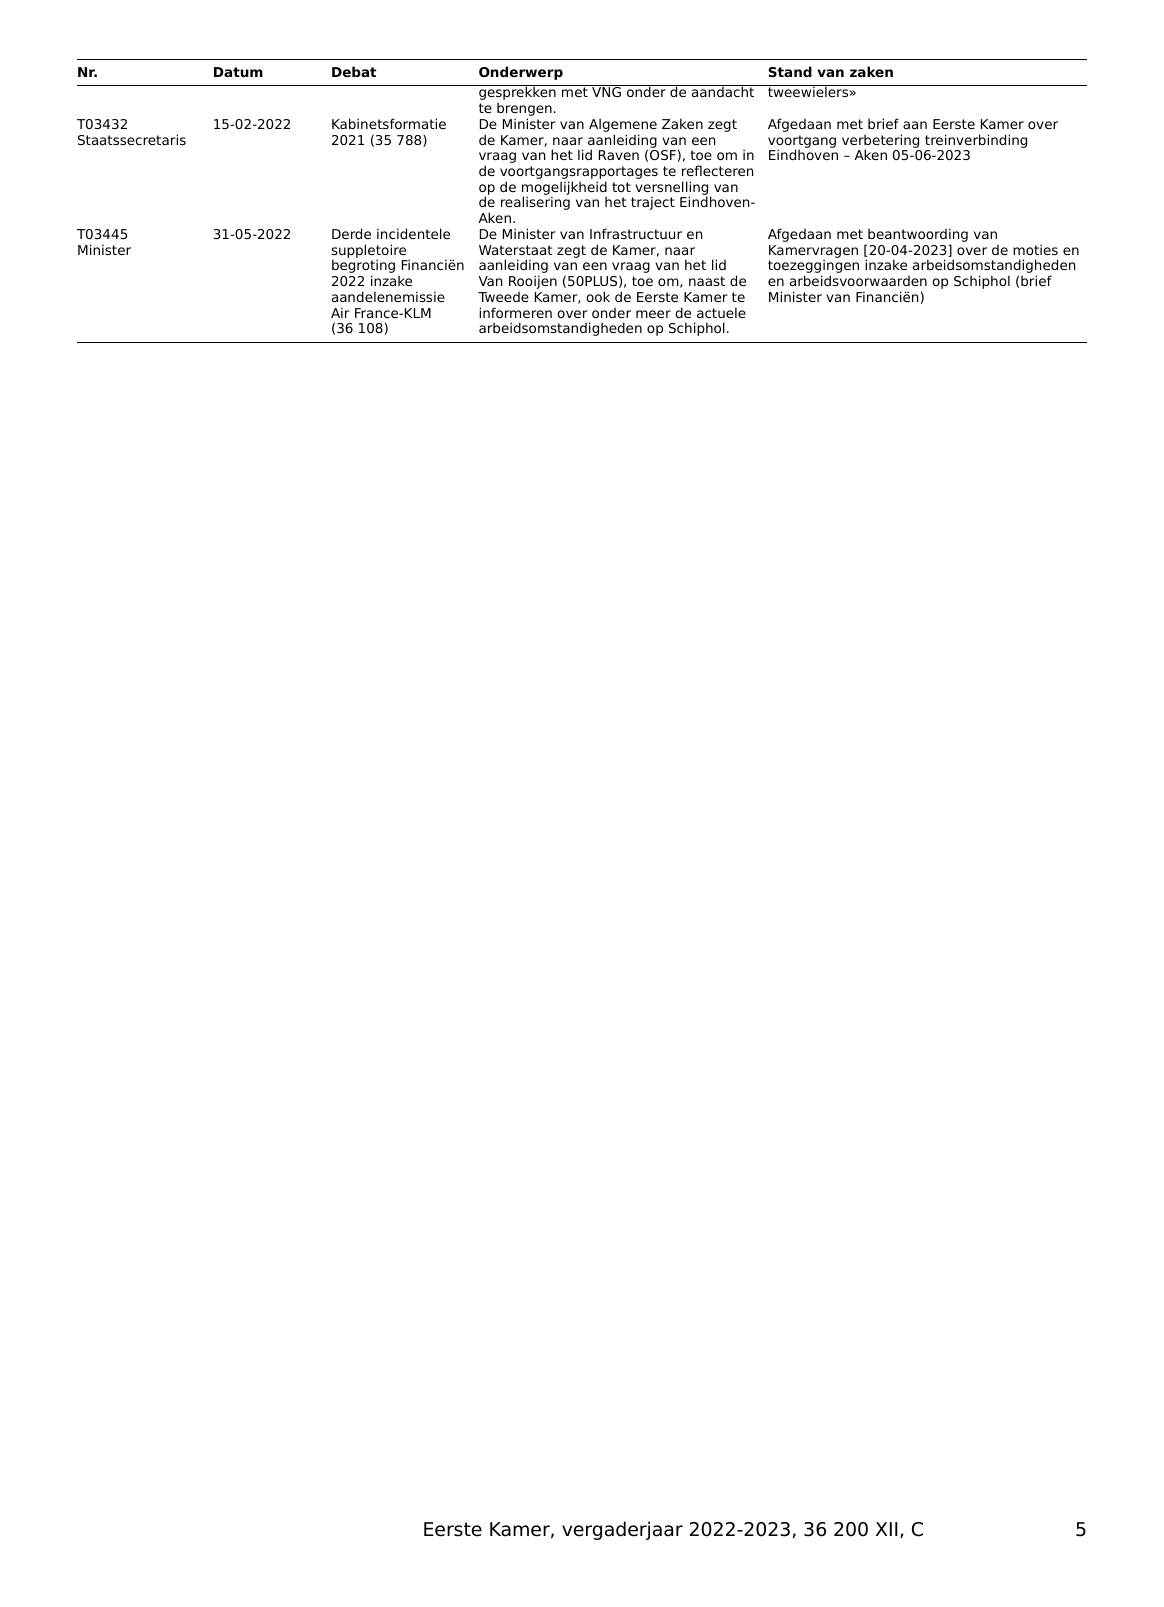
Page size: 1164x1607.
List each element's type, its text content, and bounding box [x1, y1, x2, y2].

table_cell tweewielers» [762, 86, 1087, 117]
table_cell T03432 Staatssecretaris [77, 117, 207, 227]
table_cell gesprekken met VNG onder de aandacht te brengen. [473, 86, 762, 117]
table_cell [325, 86, 472, 117]
table_cell T03445 Minister [77, 227, 207, 342]
table_cell [207, 86, 325, 117]
table_cell Derde incidentele suppletoire begroting Financiën 2022 inzake aandelenemissie Air France-KLM (36 108) [325, 227, 472, 342]
table_cell 31-05-2022 [207, 227, 325, 342]
table_cell Afgedaan met beantwoording van Kamervragen [20-04-2023] over de moties en toezeggingen inzake arbeidsomstandigheden en arbeidsvoorwaarden op Schiphol (brief Minister van Financiën) [762, 227, 1087, 342]
table_header Datum [207, 60, 325, 85]
table_cell Afgedaan met brief aan Eerste Kamer over voortgang verbetering treinverbinding Eindhoven – Aken 05-06-2023 [762, 117, 1087, 227]
table_header Onderwerp [473, 60, 762, 85]
table_header Debat [325, 60, 472, 85]
table_header Nr. [77, 60, 207, 85]
table_cell De Minister van Infrastructuur en Waterstaat zegt de Kamer, naar aanleiding van een vraag van het lid Van Rooijen (50PLUS), toe om, naast de Tweede Kamer, ook de Eerste Kamer te informeren over onder meer de actuele arbeidsomstandigheden op Schiphol. [473, 227, 762, 342]
table_header Stand van zaken [762, 60, 1087, 85]
table_cell [77, 86, 207, 117]
table_cell De Minister van Algemene Zaken zegt de Kamer, naar aanleiding van een vraag van het lid Raven (OSF), toe om in de voortgangsrapportages te reflecteren op de mogelijkheid tot versnelling van de realisering van het traject Eindhoven-Aken. [473, 117, 762, 227]
table_cell Kabinetsformatie 2021 (35 788) [325, 117, 472, 227]
table_cell 15-02-2022 [207, 117, 325, 227]
